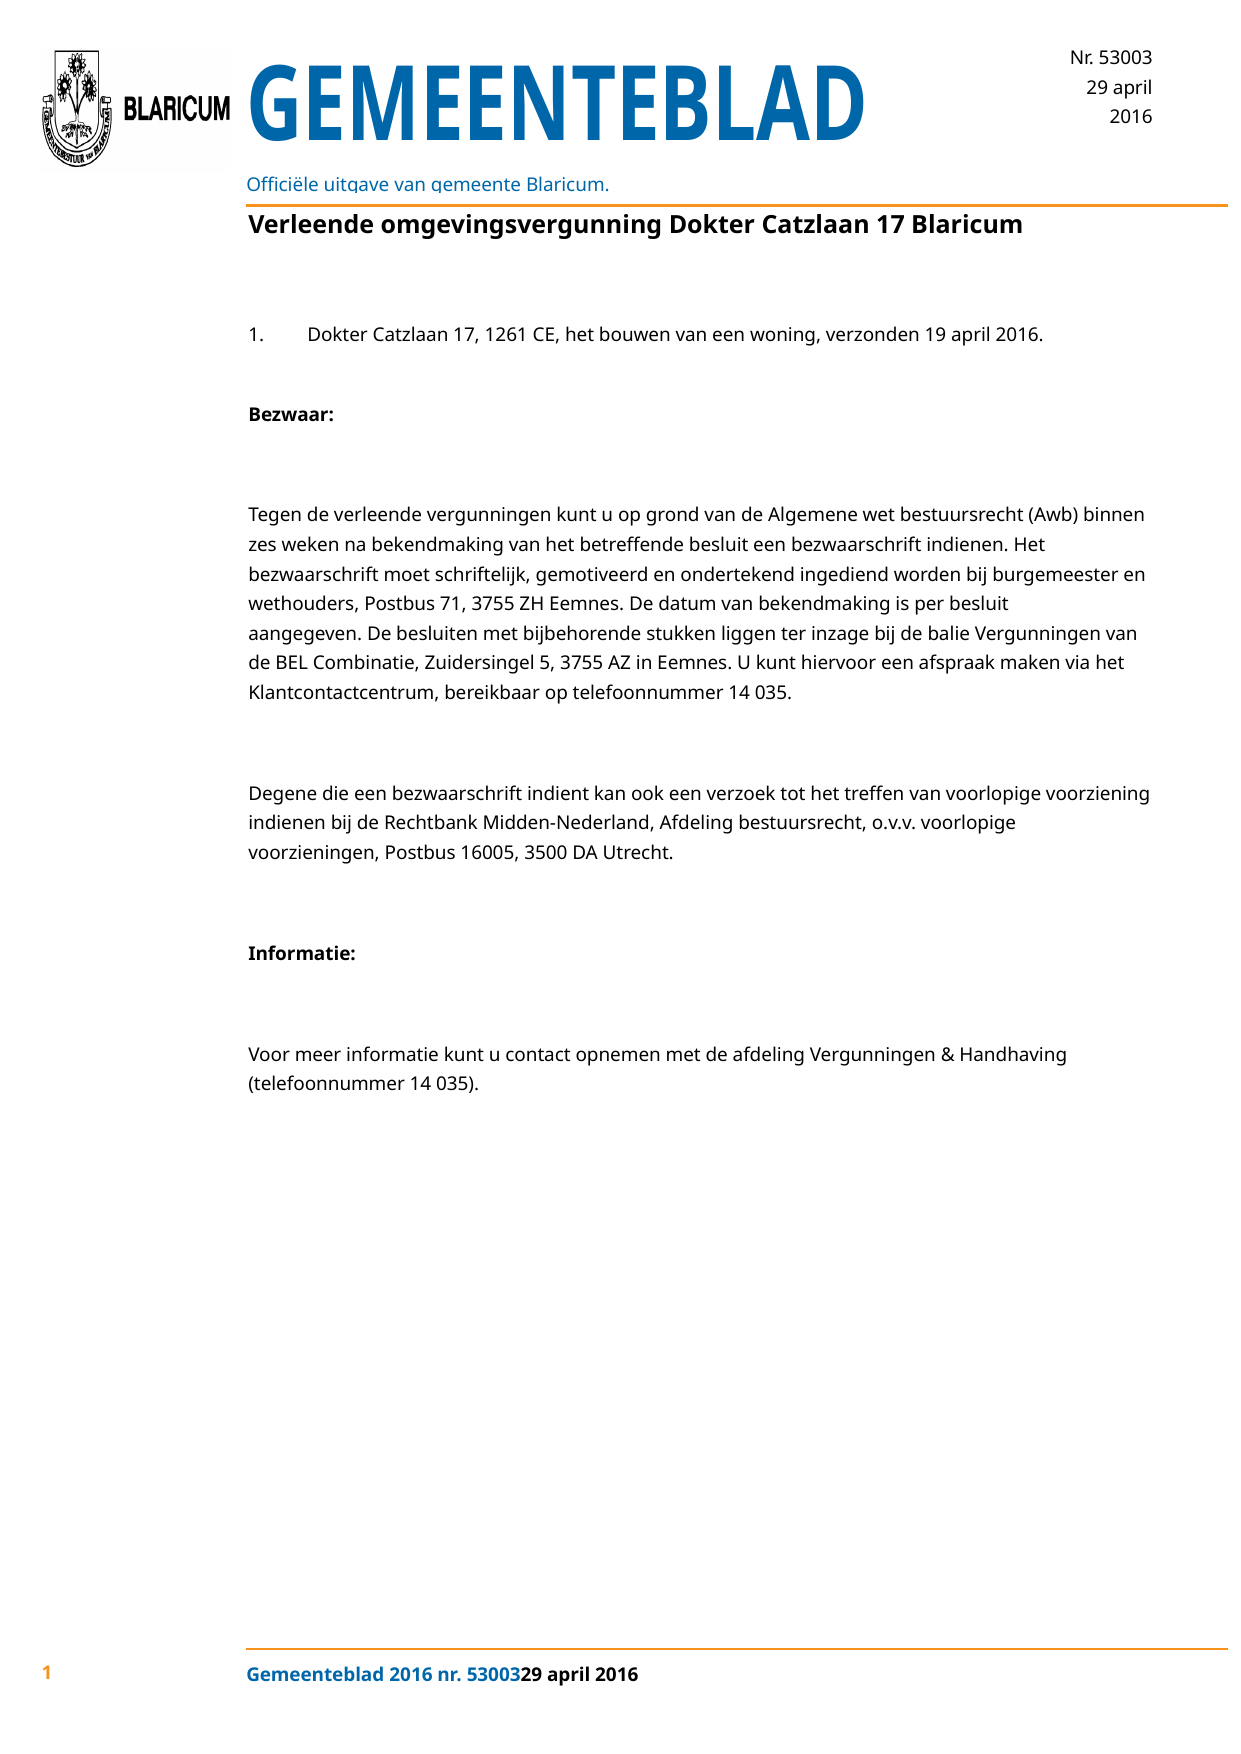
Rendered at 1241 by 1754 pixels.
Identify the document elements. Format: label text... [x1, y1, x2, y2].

text Informatie: [248, 940, 1152, 966]
text Tegen de verleende vergunningen kunt u op grond van de Algemene wet bestuursrecht (Awb) binnen zes weken na bekendmaking van het betreffende besluit een bezwaarschrift indienen. Het bezwaarschrift moet schriftelijk, gemotiveerd en ondertekend ingediend worden bij burgemeester en wethouders, Postbus 71, 3755 ZH Eemnes. De datum van bekendmaking is per besluit aangegeven. De besluiten met bijbehorende stukken liggen ter inzage bij de balie Vergunningen van de BEL Combinatie, Zuidersingel 5, 3755 AZ in Eemnes. U kunt hiervoor een afspraak maken via het Klantcontactcentrum, bereikbaar op telefoonnummer 14 035. [248, 502, 1152, 705]
text Degene die een bezwaarschrift indient kan ook een verzoek tot het treffen van voorlopige voorziening indienen bij de Rechtbank Midden-Nederland, Afdeling bestuursrecht, o.v.v. voorlopige voorzieningen, Postbus 16005, 3500 DA Utrecht. [248, 780, 1152, 865]
text Voor meer informatie kunt u contact opnemen met de afdeling Vergunningen & Handhaving (telefoonnummer 14 035). [248, 1041, 1152, 1096]
text Verleende omgevingsvergunning Dokter Catzlaan 17 Blaricum [248, 207, 1152, 241]
list Dokter Catzlaan 17, 1261 CE, het bouwen van een woning, verzonden 19 april 2016. [248, 321, 1152, 346]
picture [41, 47, 231, 172]
text Bezwaar: [248, 401, 1152, 426]
